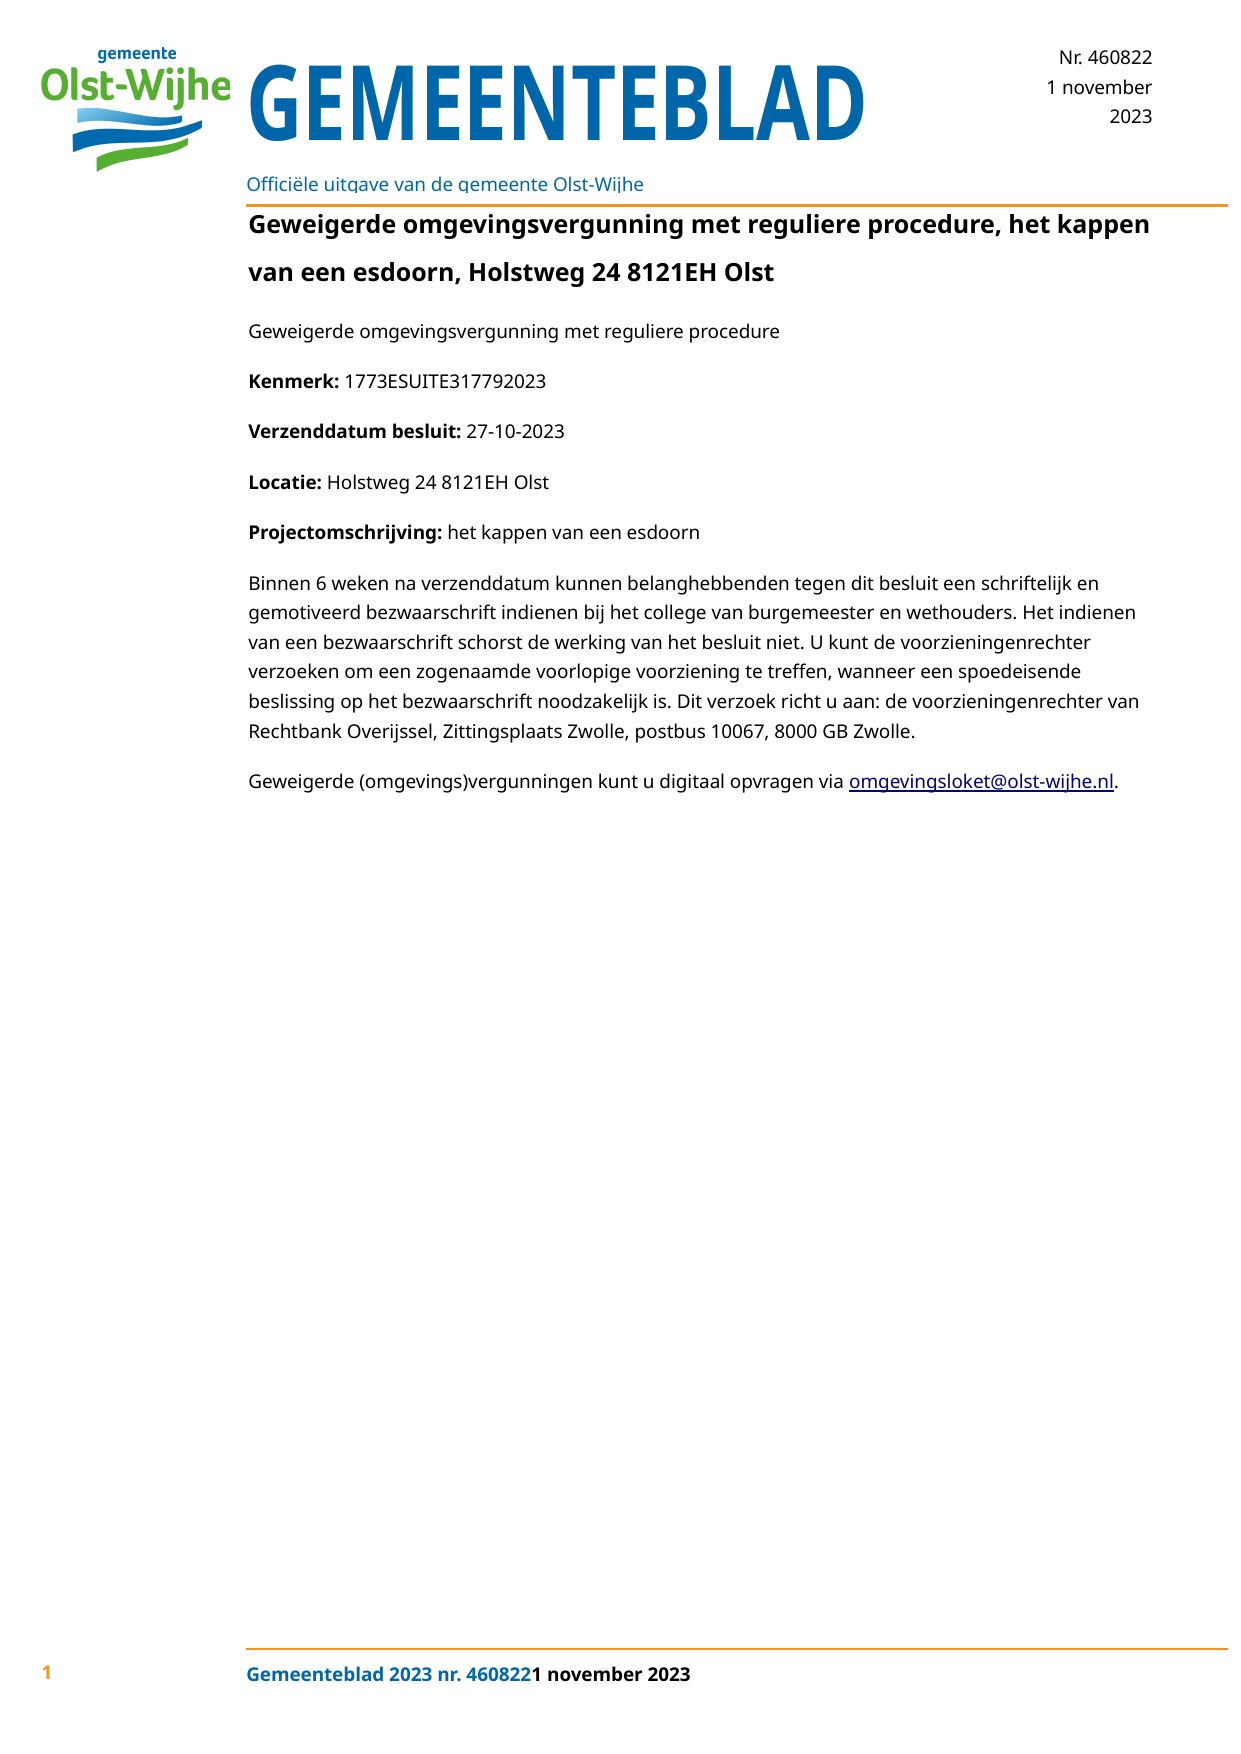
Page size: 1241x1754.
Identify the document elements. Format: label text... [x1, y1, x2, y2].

text Geweigerde (omgevings)vergunningen kunt u digitaal opvragen via omgevingsloket@olst-wijhe.nl. [248, 768, 1152, 794]
text Kenmerk: 1773ESUITE317792023 [248, 368, 1152, 394]
picture [41, 47, 231, 172]
text Locatie: Holstweg 24 8121EH Olst [248, 469, 1152, 495]
text Geweigerde omgevingsvergunning met reguliere procedure [248, 318, 1152, 344]
text Verzenddatum besluit: 27-10-2023 [248, 419, 1152, 444]
text Binnen 6 weken na verzenddatum kunnen belanghebbenden tegen dit besluit een schriftelijk en gemotiveerd bezwaarschrift indienen bij het college van burgemeester en wethouders. Het indienen van een bezwaarschrift schorst de werking van het besluit niet. U kunt de voorzieningenrechter verzoeken om een zogenaamde voorlopige voorziening te treffen, wanneer een spoedeisende beslissing op het bezwaarschrift noodzakelijk is. Dit verzoek richt u aan: de voorzieningenrechter van Rechtbank Overijssel, Zittingsplaats Zwolle, postbus 10067, 8000 GB Zwolle. [248, 570, 1152, 744]
text Geweigerde omgevingsvergunning met reguliere procedure, het kappen van een esdoorn, Holstweg 24 8121EH Olst [248, 207, 1152, 288]
text Projectomschrijving: het kappen van een esdoorn [248, 519, 1152, 545]
